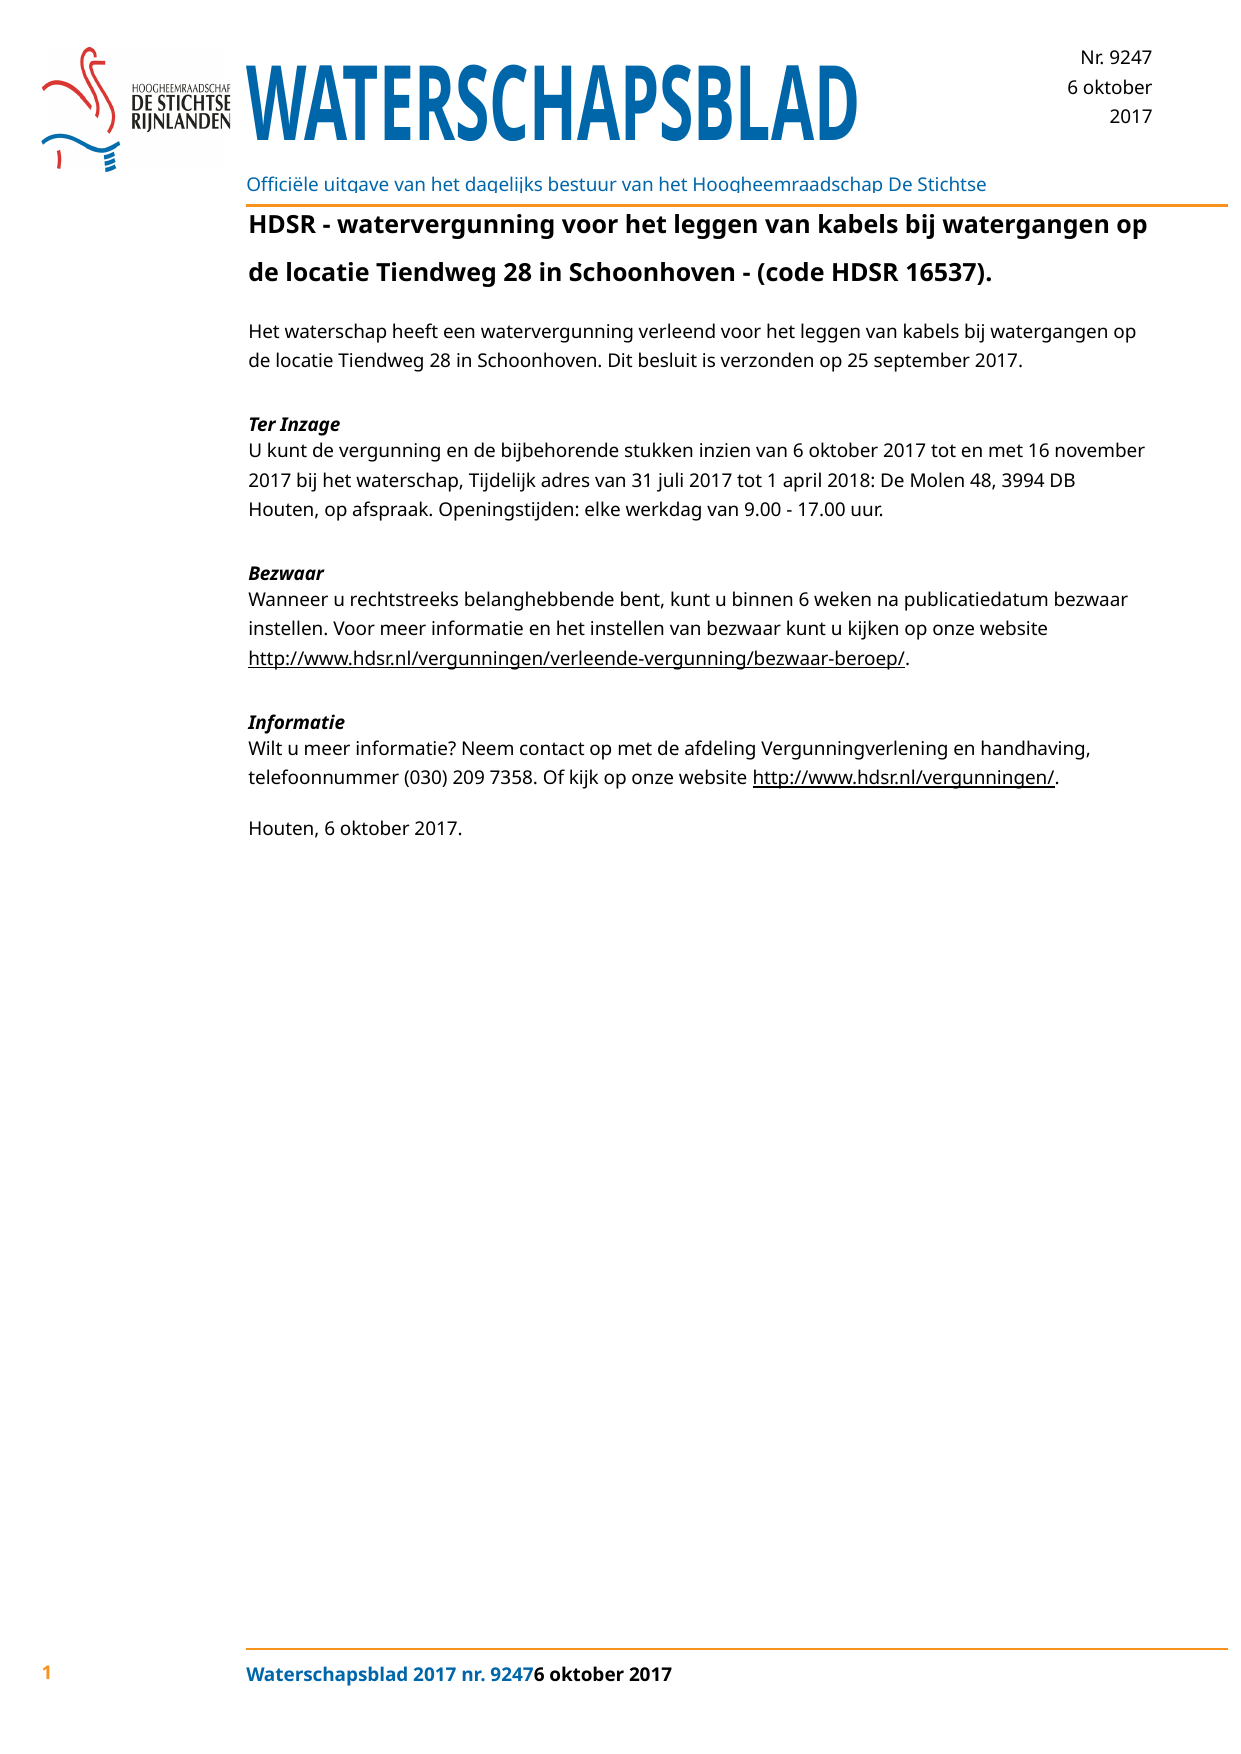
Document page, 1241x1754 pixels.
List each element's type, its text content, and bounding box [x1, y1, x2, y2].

text Houten, 6 oktober 2017. [248, 815, 1152, 841]
text Bezwaar [248, 560, 1152, 586]
text Het waterschap heeft een watervergunning verleend voor het leggen van kabels bij watergangen op de locatie Tiendweg 28 in Schoonhoven. Dit besluit is verzonden op 25 september 2017. [248, 318, 1152, 373]
text Wilt u meer informatie? Neem contact op met de afdeling Vergunningverlening en handhaving, telefoonnummer (030) 209 7358. Of kijk op onze website http://www.hdsr.nl/vergunningen/. [248, 735, 1152, 790]
text Wanneer u rechtstreeks belanghebbende bent, kunt u binnen 6 weken na publicatiedatum bezwaar instellen. Voor meer informatie en het instellen van bezwaar kunt u kijken op onze website http://www.hdsr.nl/vergunningen/verleende-vergunning/bezwaar-beroep/. [248, 586, 1152, 671]
text HDSR - watervergunning voor het leggen van kabels bij watergangen op de locatie Tiendweg 28 in Schoonhoven - (code HDSR 16537). [248, 207, 1152, 288]
text Ter Inzage [248, 411, 1152, 437]
text U kunt de vergunning en de bijbehorende stukken inzien van 6 oktober 2017 tot en met 16 november 2017 bij het waterschap, Tijdelijk adres van 31 juli 2017 tot 1 april 2018: De Molen 48, 3994 DB Houten, op afspraak. Openingstijden: elke werkdag van 9.00 - 17.00 uur. [248, 437, 1152, 522]
text Informatie [248, 709, 1152, 735]
picture [41, 47, 231, 172]
